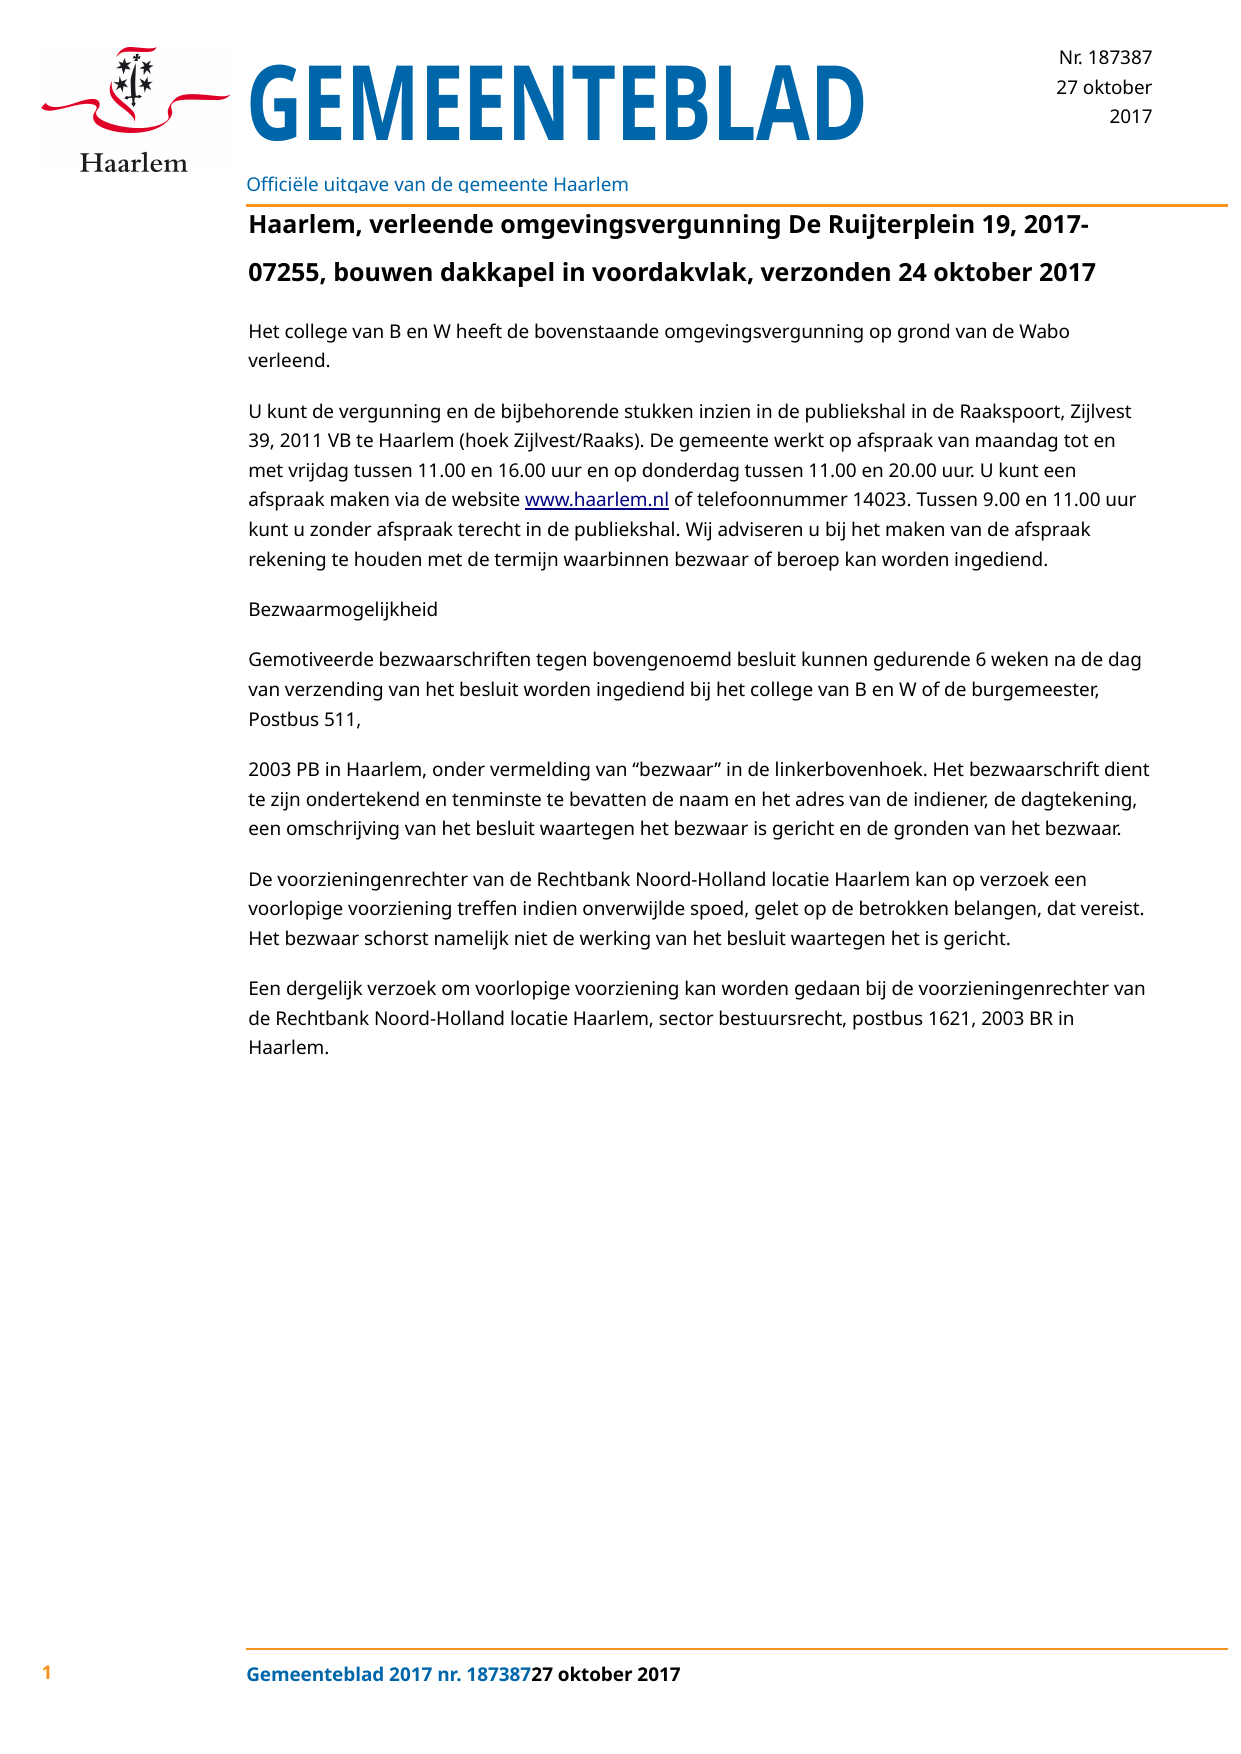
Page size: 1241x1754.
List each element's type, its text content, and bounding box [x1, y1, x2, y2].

text Een dergelijk verzoek om voorlopige voorziening kan worden gedaan bij de voorzieningenrechter van de Rechtbank Noord-Holland locatie Haarlem, sector bestuursrecht, postbus 1621, 2003 BR in Haarlem. [248, 975, 1152, 1060]
text Bezwaarmogelijkheid [248, 596, 1152, 622]
text Haarlem, verleende omgevingsvergunning De Ruijterplein 19, 2017-07255, bouwen dakkapel in voordakvlak, verzonden 24 oktober 2017 [248, 207, 1152, 288]
text Het college van B en W heeft de bovenstaande omgevingsvergunning op grond van de Wabo verleend. [248, 318, 1152, 373]
picture [41, 47, 231, 172]
text Gemotiveerde bezwaarschriften tegen bovengenoemd besluit kunnen gedurende 6 weken na de dag van verzending van het besluit worden ingediend bij het college van B en W of de burgemeester, Postbus 511, [248, 647, 1152, 732]
text De voorzieningenrechter van de Rechtbank Noord-Holland locatie Haarlem kan op verzoek een voorlopige voorziening treffen indien onverwijlde spoed, gelet op de betrokken belangen, dat vereist. Het bezwaar schorst namelijk niet de werking van het besluit waartegen het is gericht. [248, 866, 1152, 951]
text U kunt de vergunning en de bijbehorende stukken inzien in de publiekshal in de Raakspoort, Zijlvest 39, 2011 VB te Haarlem (hoek Zijlvest/Raaks). De gemeente werkt op afspraak van maandag tot en met vrijdag tussen 11.00 en 16.00 uur en op donderdag tussen 11.00 en 20.00 uur. U kunt een afspraak maken via de website www.haarlem.nl of telefoonnummer 14023. Tussen 9.00 en 11.00 uur kunt u zonder afspraak terecht in de publiekshal. Wij adviseren u bij het maken van de afspraak rekening te houden met de termijn waarbinnen bezwaar of beroep kan worden ingediend. [248, 398, 1152, 572]
text 2003 PB in Haarlem, onder vermelding van “bezwaar” in de linkerbovenhoek. Het bezwaarschrift dient te zijn ondertekend en tenminste te bevatten de naam en het adres van de indiener, de dagtekening, een omschrijving van het besluit waartegen het bezwaar is gericht en de gronden van het bezwaar. [248, 756, 1152, 841]
